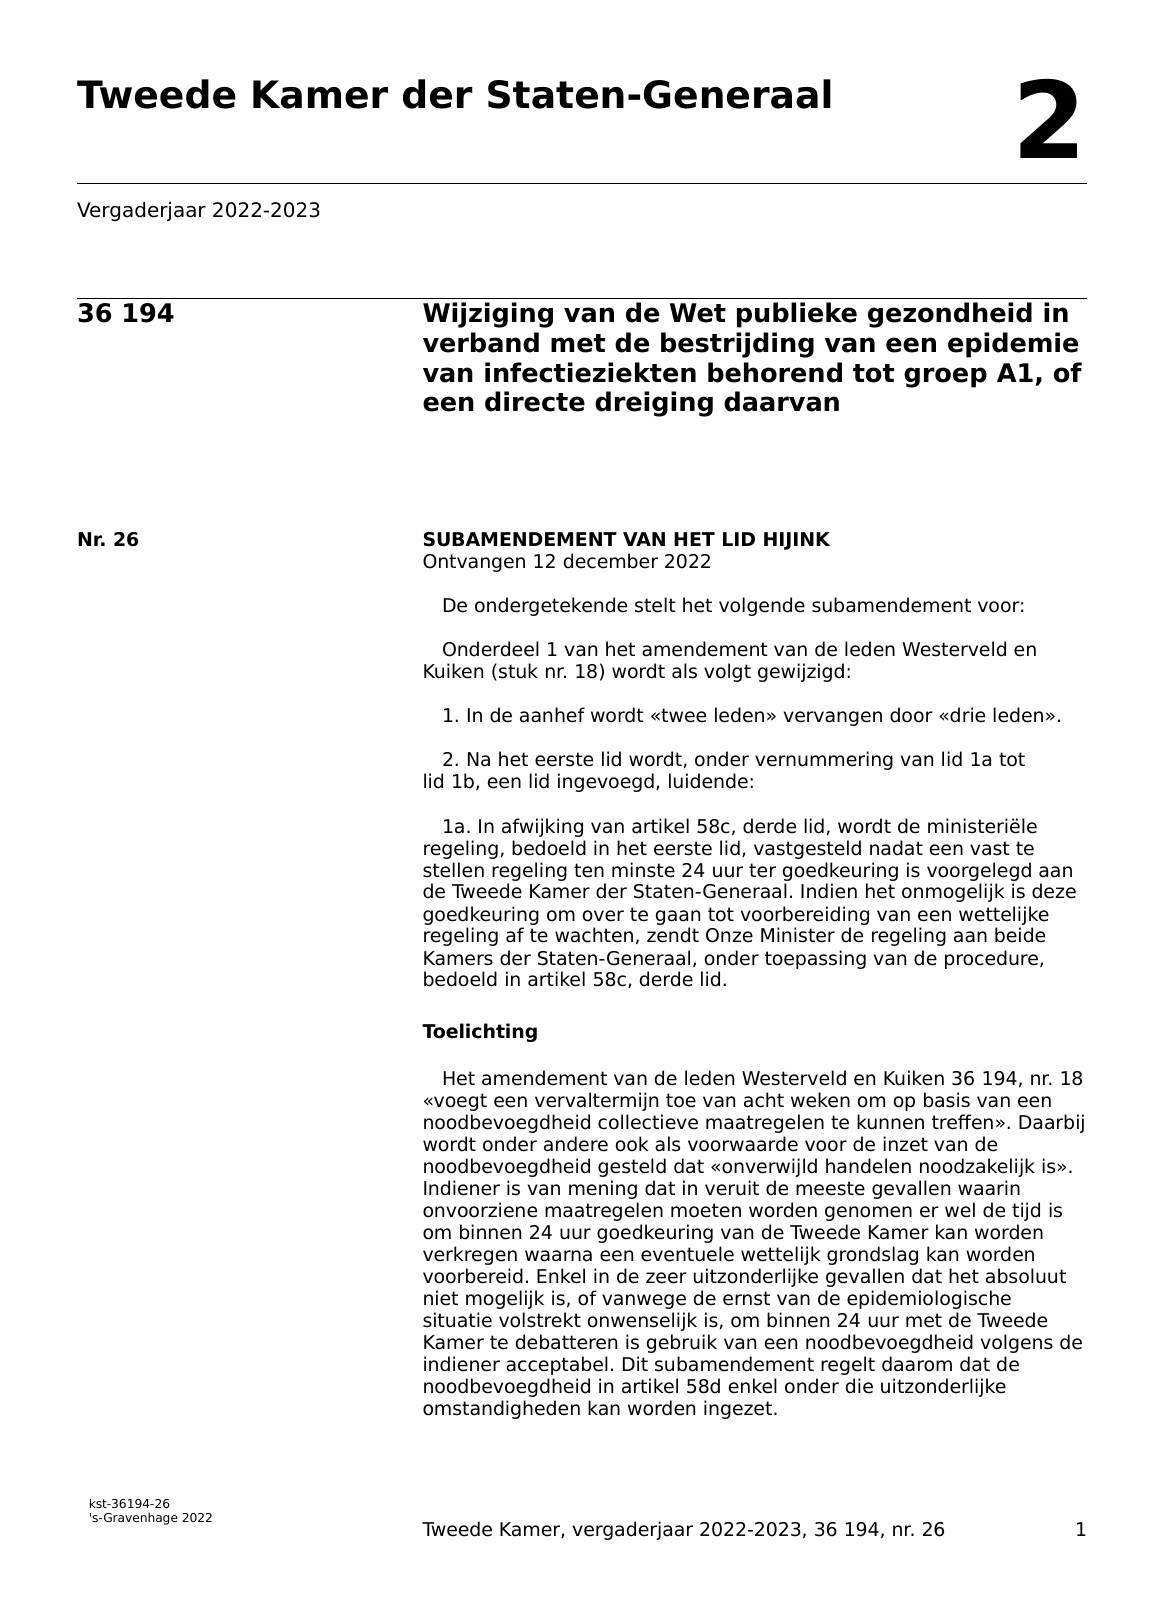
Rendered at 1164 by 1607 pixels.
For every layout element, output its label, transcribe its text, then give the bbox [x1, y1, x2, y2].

text Het amendement van de leden Westerveld en Kuiken 36 194, nr. 18 «voegt een vervaltermijn toe van acht weken om op basis van een noodbevoegdheid collectieve maatregelen te kunnen treffen». Daarbij wordt onder andere ook als voorwaarde voor de inzet van de noodbevoegdheid gesteld dat «onverwijld handelen noodzakelijk is». Indiener is van mening dat in veruit de meeste gevallen waarin onvoorziene maatregelen moeten worden genomen er wel de tijd is om binnen 24 uur goedkeuring van de Tweede Kamer kan worden verkregen waarna een eventuele wettelijk grondslag kan worden voorbereid. Enkel in de zeer uitzonderlijke gevallen dat het absoluut niet mogelijk is, of vanwege de ernst van de epidemiologische situatie volstrekt onwenselijk is, om binnen 24 uur met de Tweede Kamer te debatteren is gebruik van een noodbevoegdheid volgens de indiener acceptabel. Dit subamendement regelt daarom dat de noodbevoegdheid in artikel 58d enkel onder die uitzonderlijke omstandigheden kan worden ingezet. [422, 1068, 1087, 1420]
subtitle Nr. 26 SUBAMENDEMENT VAN HET LID HIJINK [77, 529, 1087, 551]
text Onderdeel 1 van het amendement van de leden Westerveld en Kuiken (stuk nr. 18) wordt als volgt gewijzigd: [422, 639, 1087, 683]
subtitle 36 194 Wijziging van de Wet publieke gezondheid in verband met de bestrijding van een epidemie van infectieziekten behorend tot groep A1, of een directe dreiging daarvan [77, 299, 1087, 418]
text Ontvangen 12 december 2022 [422, 551, 1087, 573]
table_header 2 [886, 59, 1087, 183]
text De ondergetekende stelt het volgende subamendement voor: [422, 595, 1087, 617]
text 1a. In afwijking van artikel 58c, derde lid, wordt de ministeriële regeling, bedoeld in het eerste lid, vastgesteld nadat een vast te stellen regeling ten minste 24 uur ter goedkeuring is voorgelegd aan de Tweede Kamer der Staten-Generaal. Indien het onmogelijk is deze goedkeuring om over te gaan tot voorbereiding van een wettelijke regeling af te wachten, zendt Onze Minister de regeling aan beide Kamers der Staten-Generaal, onder toepassing van de procedure, bedoeld in artikel 58c, derde lid. [422, 816, 1087, 991]
table_cell Vergaderjaar 2022-2023 [77, 184, 1087, 298]
text 2. Na het eerste lid wordt, onder vernummering van lid 1a tot lid 1b, een lid ingevoegd, luidende: [422, 749, 1087, 793]
text 's-Gravenhage 2022 [88, 1511, 323, 1525]
text 1. In de aanhef wordt «twee leden» vervangen door «drie leden». [422, 705, 1087, 727]
table_header Tweede Kamer der Staten-Generaal [77, 59, 886, 183]
text kst-36194-26 [88, 1497, 323, 1511]
subtitle Toelichting [422, 1021, 1087, 1043]
